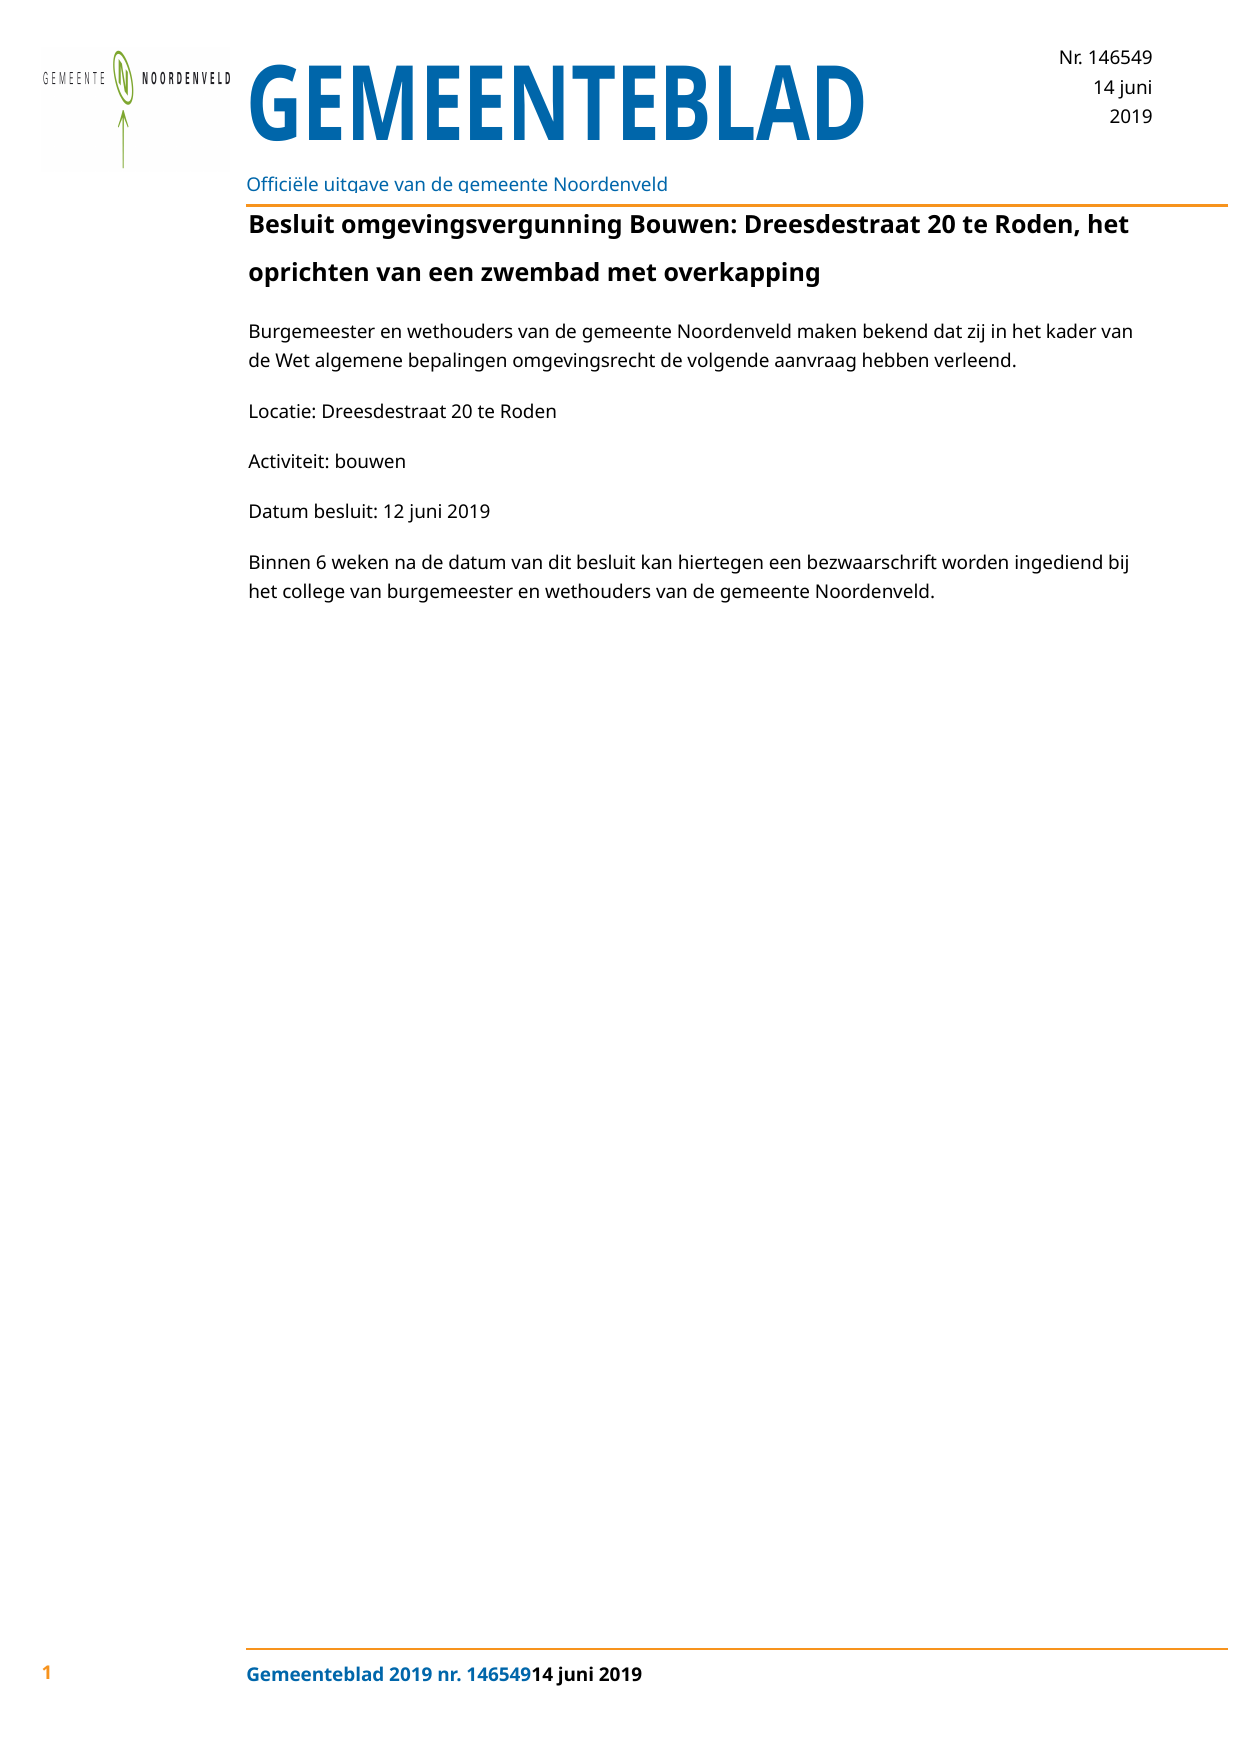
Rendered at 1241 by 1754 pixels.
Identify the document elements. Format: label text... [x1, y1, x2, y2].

text Datum besluit: 12 juni 2019 [248, 499, 1152, 524]
text Binnen 6 weken na de datum van dit besluit kan hiertegen een bezwaarschrift worden ingediend bij het college van burgemeester en wethouders van de gemeente Noordenveld. [248, 549, 1152, 604]
picture [41, 47, 231, 172]
text Burgemeester en wethouders van de gemeente Noordenveld maken bekend dat zij in het kader van de Wet algemene bepalingen omgevingsrecht de volgende aanvraag hebben verleend. [248, 318, 1152, 373]
text Locatie: Dreesdestraat 20 te Roden [248, 398, 1152, 424]
text Activiteit: bouwen [248, 448, 1152, 474]
text Besluit omgevingsvergunning Bouwen: Dreesdestraat 20 te Roden, het oprichten van een zwembad met overkapping [248, 207, 1152, 288]
